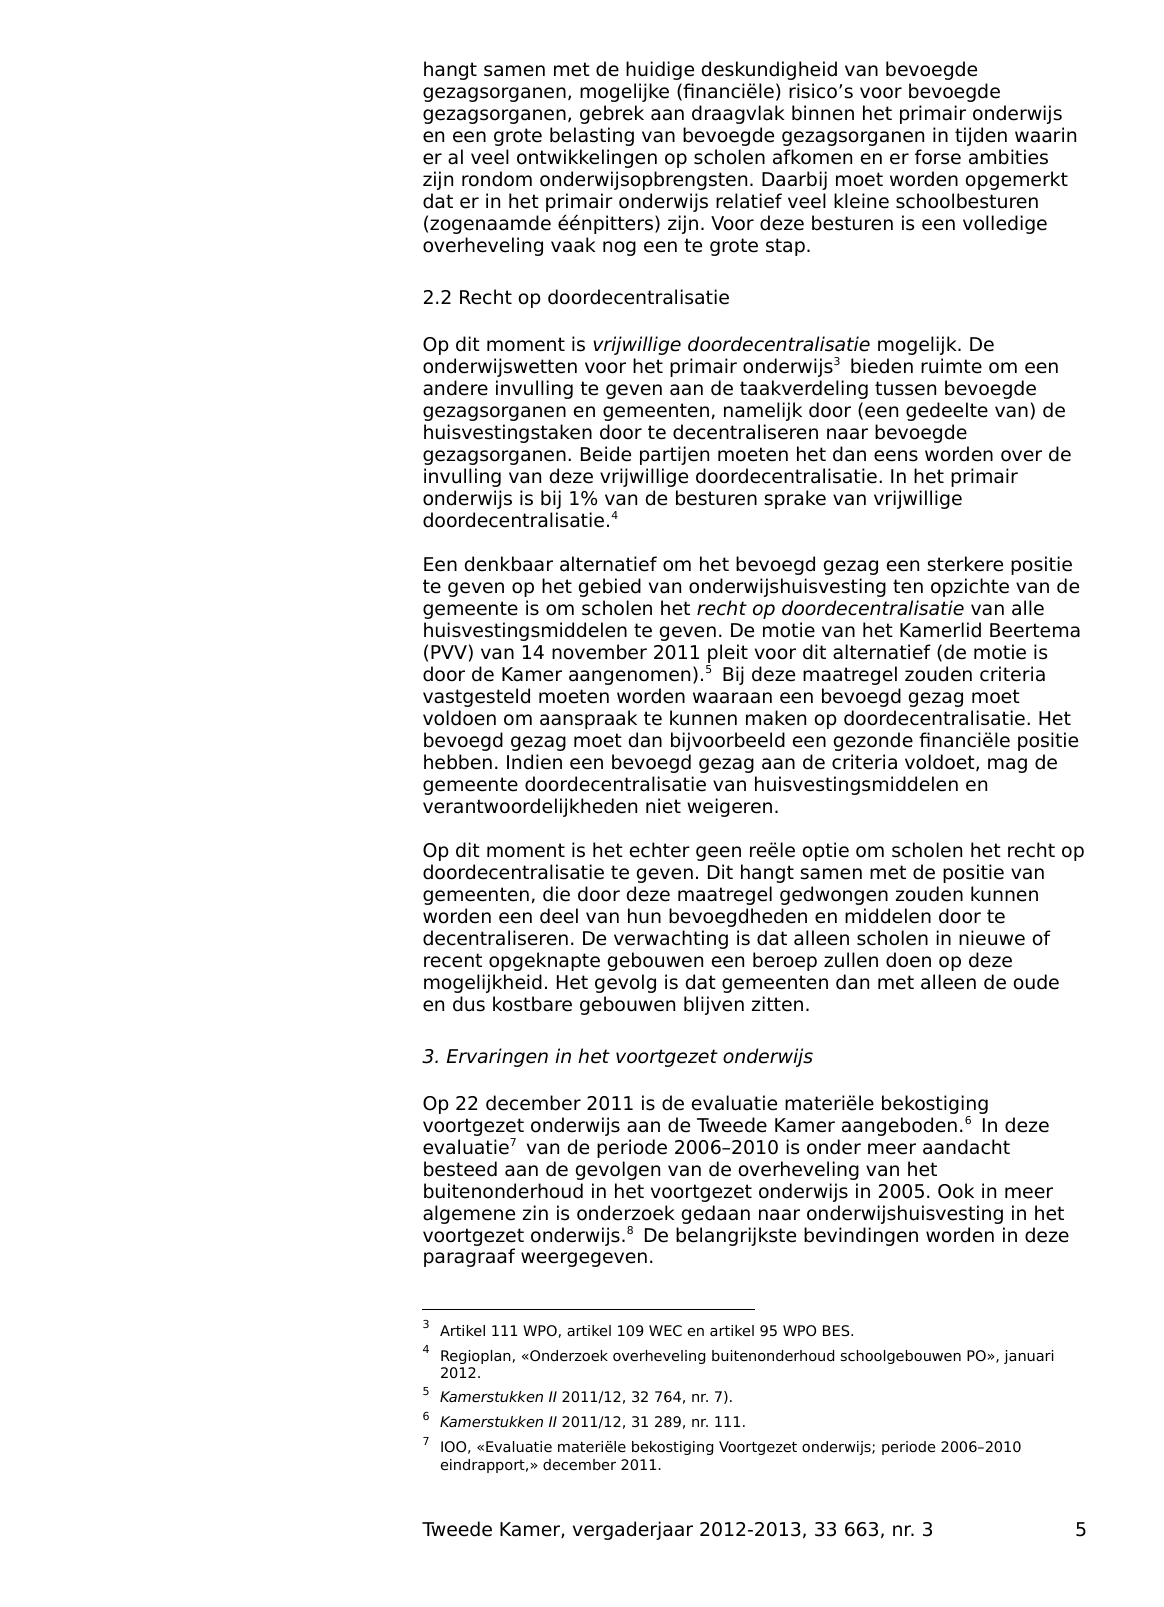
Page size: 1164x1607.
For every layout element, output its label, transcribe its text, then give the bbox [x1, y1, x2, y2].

text hangt samen met de huidige deskundigheid van bevoegde gezagsorganen, mogelijke (financiële) risico’s voor bevoegde gezagsorganen, gebrek aan draagvlak binnen het primair onderwijs en een grote belasting van bevoegde gezagsorganen in tijden waarin er al veel ontwikkelingen op scholen afkomen en er forse ambities zijn rondom onderwijsopbrengsten. Daarbij moet worden opgemerkt dat er in het primair onderwijs relatief veel kleine schoolbesturen (zogenaamde éénpitters) zijn. Voor deze besturen is een volledige overheveling vaak nog een te grote stap. [422, 59, 1087, 257]
text Regioplan, «Onderzoek overheveling buitenonderhoud schoolgebouwen PO», januari 2012. [422, 1343, 1087, 1382]
text Kamerstukken II 2011/12, 32 764, nr. 7). [422, 1385, 1087, 1407]
text Op dit moment is het echter geen reële optie om scholen het recht op doordecentralisatie te geven. Dit hangt samen met de positie van gemeenten, die door deze maatregel gedwongen zouden kunnen worden een deel van hun bevoegdheden en middelen door te decentraliseren. De verwachting is dat alleen scholen in nieuwe of recent opgeknapte gebouwen een beroep zullen doen op deze mogelijkheid. Het gevolg is dat gemeenten dan met alleen de oude en dus kostbare gebouwen blijven zitten. [422, 840, 1087, 1016]
text Op 22 december 2011 is de evaluatie materiële bekostiging voortgezet onderwijs aan de Tweede Kamer aangeboden. In deze evaluatie van de periode 2006–2010 is onder meer aandacht besteed aan de gevolgen van de overheveling van het buitenonderhoud in het voortgezet onderwijs in 2005. Ook in meer algemene zin is onderzoek gedaan naar onderwijshuisvesting in het voortgezet onderwijs. De belangrijkste bevindingen worden in deze paragraaf weergegeven. [422, 1093, 1087, 1268]
subtitle 3. Ervaringen in het voortgezet onderwijs [422, 1046, 1087, 1068]
text Een denkbaar alternatief om het bevoegd gezag een sterkere positie te geven op het gebied van onderwijshuisvesting ten opzichte van de gemeente is om scholen het recht op doordecentralisatie van alle huisvestingsmiddelen te geven. De motie van het Kamerlid Beertema (PVV) van 14 november 2011 pleit voor dit alternatief (de motie is door de Kamer aangenomen). Bij deze maatregel zouden criteria vastgesteld moeten worden waaraan een bevoegd gezag moet voldoen om aanspraak te kunnen maken op doordecentralisatie. Het bevoegd gezag moet dan bijvoorbeeld een gezonde financiële positie hebben. Indien een bevoegd gezag aan de criteria voldoet, mag de gemeente doordecentralisatie van huisvestingsmiddelen en verantwoordelijkheden niet weigeren. [422, 554, 1087, 818]
text Kamerstukken II 2011/12, 31 289, nr. 111. [422, 1410, 1087, 1432]
subtitle 2.2 Recht op doordecentralisatie [422, 287, 1087, 309]
text Artikel 111 WPO, artikel 109 WEC en artikel 95 WPO BES. [422, 1318, 1087, 1341]
text IOO, «Evaluatie materiële bekostiging Voortgezet onderwijs; periode 2006–2010 eindrapport,» december 2011. [422, 1435, 1087, 1474]
text Op dit moment is vrijwillige doordecentralisatie mogelijk. De onderwijswetten voor het primair onderwijs bieden ruimte om een andere invulling te geven aan de taakverdeling tussen bevoegde gezagsorganen en gemeenten, namelijk door (een gedeelte van) de huisvestingstaken door te decentraliseren naar bevoegde gezagsorganen. Beide partijen moeten het dan eens worden over de invulling van deze vrijwillige doordecentralisatie. In het primair onderwijs is bij 1% van de besturen sprake van vrijwillige doordecentralisatie. [422, 334, 1087, 532]
